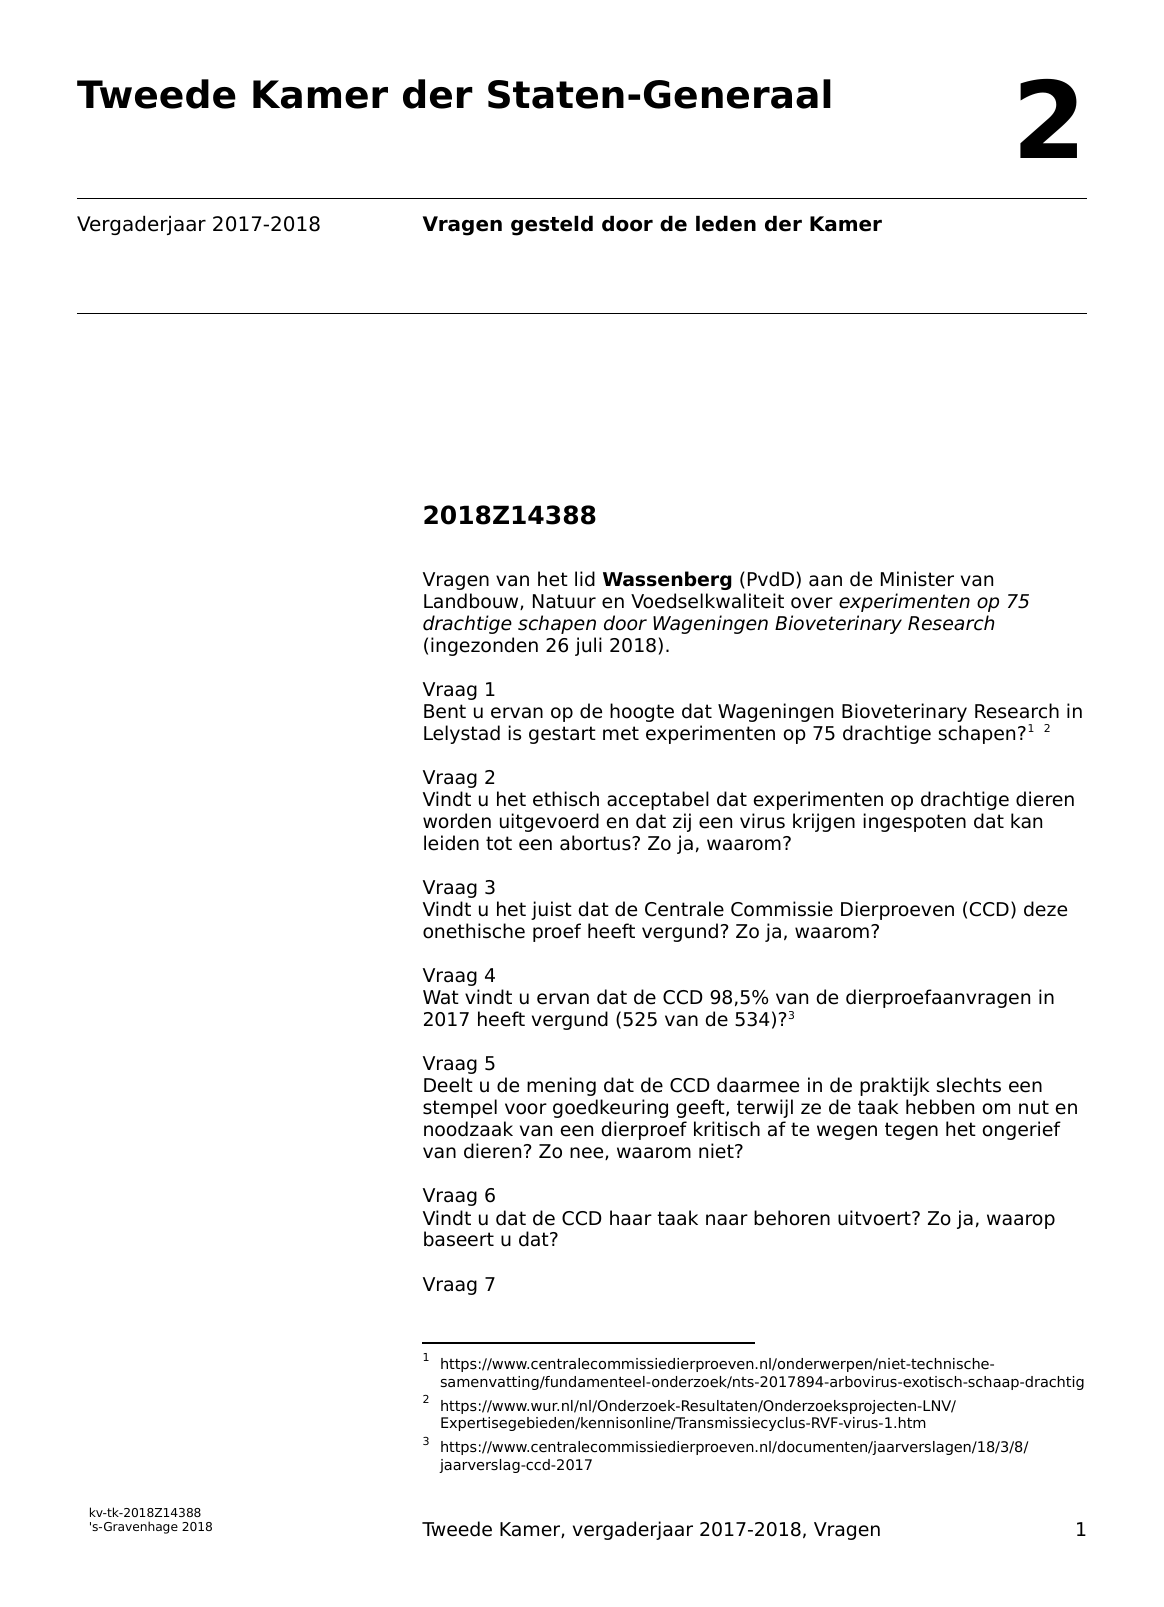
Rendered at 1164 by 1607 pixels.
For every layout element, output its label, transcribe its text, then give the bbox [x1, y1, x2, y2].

text Vraag 2 [422, 767, 1087, 789]
text Vraag 3 [422, 877, 1087, 899]
text Vraag 1 [422, 679, 1087, 701]
text https://www.wur.nl/nl/Onderzoek-Resultaten/Onderzoeksprojecten-LNV/Expertisegebieden/kennisonline/Transmissiecyclus-RVF-virus-1.htm [422, 1393, 1087, 1432]
text 2018Z14388 [422, 501, 1087, 531]
text Vindt u dat de CCD haar taak naar behoren uitvoert? Zo ja, waarop baseert u dat? [422, 1207, 1087, 1251]
text Wat vindt u ervan dat de CCD 98,5% van de dierproefaanvragen in 2017 heeft vergund (525 van de 534)? [422, 987, 1087, 1031]
table_cell Vergaderjaar 2017-2018 [77, 199, 422, 313]
text Vraag 7 [422, 1273, 1087, 1296]
text https://www.centralecommissiedierproeven.nl/documenten/jaarverslagen/18/3/8/jaarverslag-ccd-2017 [422, 1435, 1087, 1474]
text Vraag 6 [422, 1185, 1087, 1207]
text Vindt u het ethisch acceptabel dat experimenten op drachtige dieren worden uitgevoerd en dat zij een virus krijgen ingespoten dat kan leiden tot een abortus? Zo ja, waarom? [422, 789, 1087, 855]
text https://www.centralecommissiedierproeven.nl/onderwerpen/niet-technische-samenvatting/fundamenteel-onderzoek/nts-2017894-arbovirus-exotisch-schaap-drachtig [422, 1352, 1087, 1391]
text Vraag 4 [422, 965, 1087, 987]
text Vraag 5 [422, 1053, 1087, 1075]
text Vragen van het lid Wassenberg (PvdD) aan de Minister van Landbouw, Natuur en Voedselkwaliteit over experimenten op 75 drachtige schapen door Wageningen Bioveterinary Research (ingezonden 26 juli 2018). [422, 569, 1087, 657]
text Vindt u het juist dat de Centrale Commissie Dierproeven (CCD) deze onethische proef heeft vergund? Zo ja, waarom? [422, 899, 1087, 943]
table_cell Vragen gesteld door de leden der Kamer [422, 199, 1087, 313]
text Deelt u de mening dat de CCD daarmee in de praktijk slechts een stempel voor goedkeuring geeft, terwijl ze de taak hebben om nut en noodzaak van een dierproef kritisch af te wegen tegen het ongerief van dieren? Zo nee, waarom niet? [422, 1075, 1087, 1163]
text Bent u ervan op de hoogte dat Wageningen Bioveterinary Research in Lelystad is gestart met experimenten op 75 drachtige schapen? [422, 701, 1087, 745]
table_header Tweede Kamer der Staten-Generaal [77, 59, 886, 198]
text kv-tk-2018Z14388 [88, 1506, 323, 1520]
text 's-Gravenhage 2018 [88, 1520, 323, 1534]
table_header 2 [886, 59, 1087, 198]
